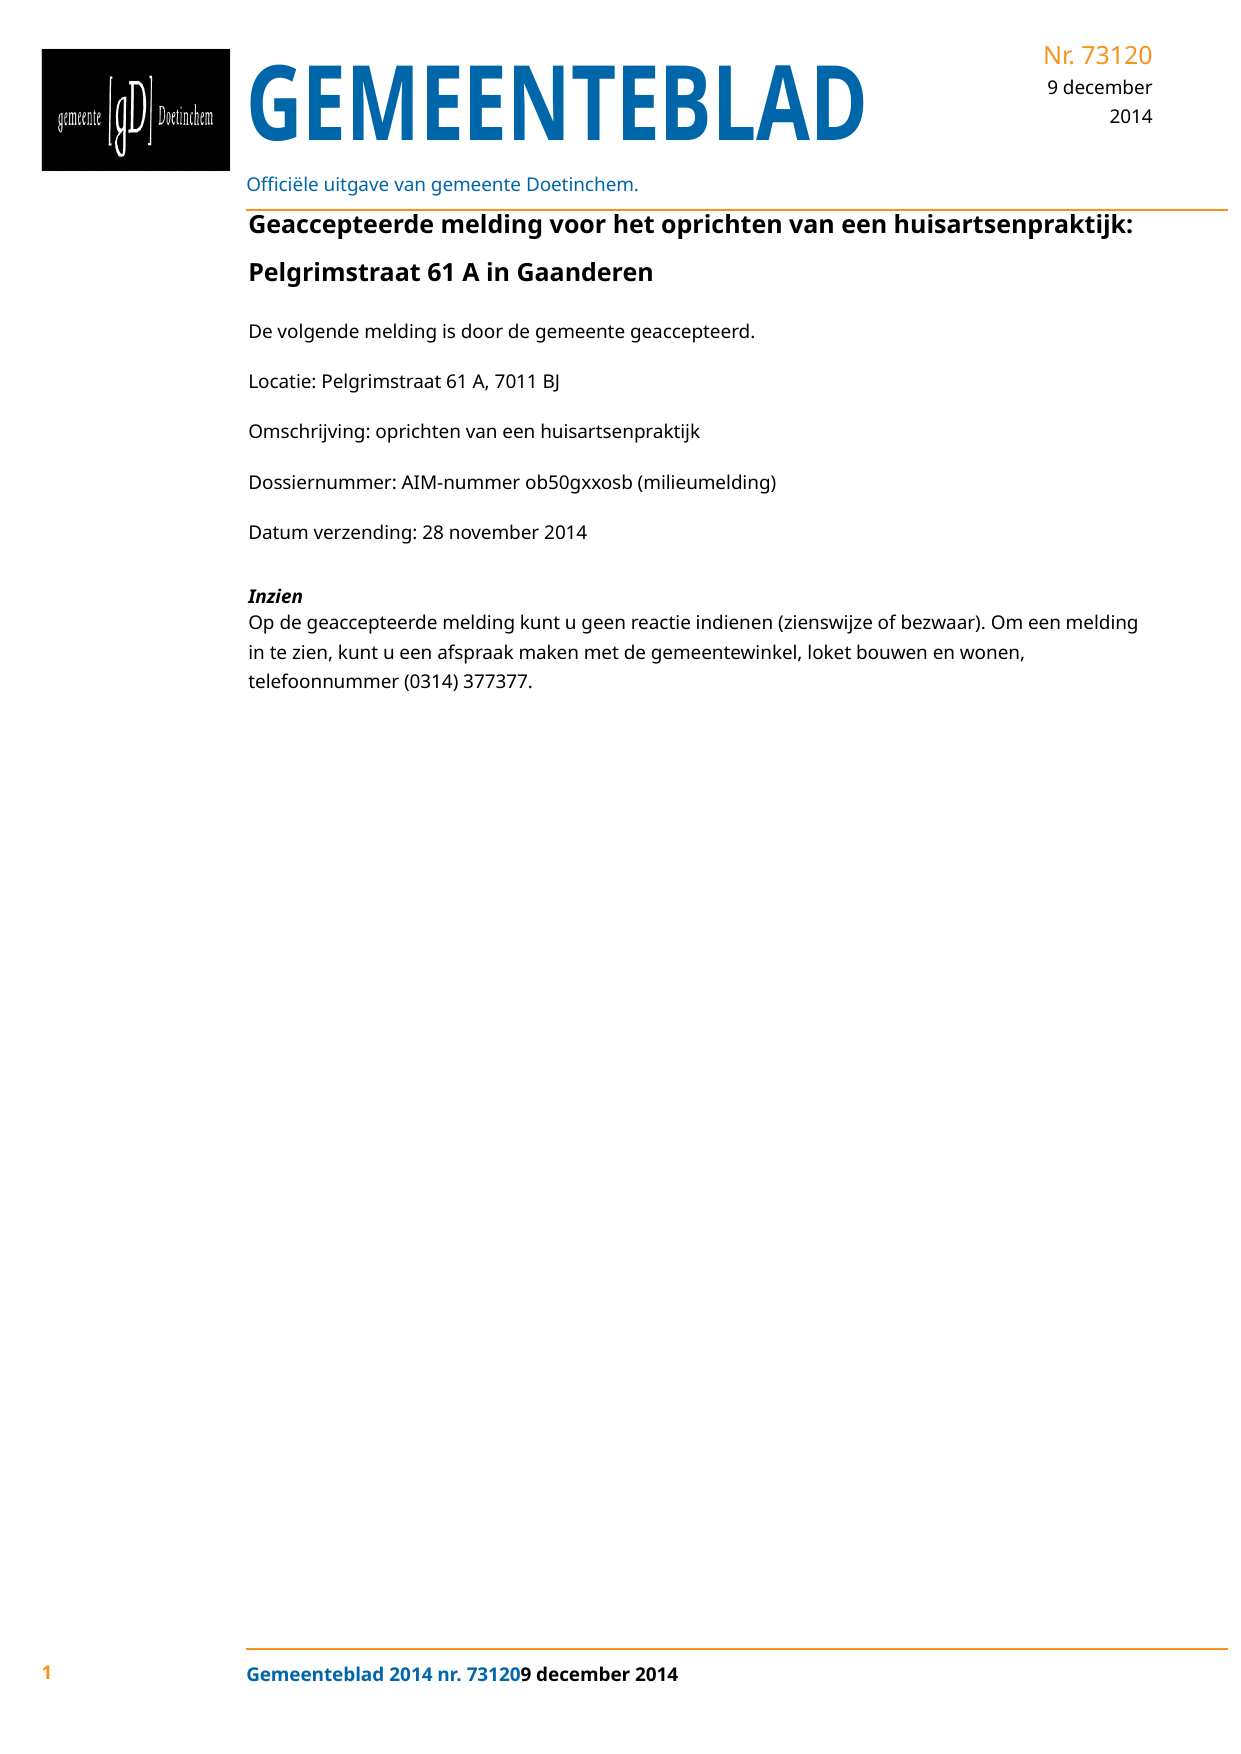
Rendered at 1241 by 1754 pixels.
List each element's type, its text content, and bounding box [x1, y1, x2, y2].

text Geaccepteerde melding voor het oprichten van een huisartsenpraktijk: Pelgrimstraat 61 A in Gaanderen [248, 211, 1152, 288]
text De volgende melding is door de gemeente geaccepteerd. [248, 318, 1152, 344]
text Locatie: Pelgrimstraat 61 A, 7011 BJ [248, 368, 1152, 394]
text Inzien [248, 583, 1152, 609]
text Op de geaccepteerde melding kunt u geen reactie indienen (zienswijze of bezwaar). Om een melding in te zien, kunt u een afspraak maken met de gemeentewinkel, loket bouwen en wonen, telefoonnummer (0314) 377377. [248, 609, 1152, 694]
text Dossiernummer: AIM-nummer ob50gxxosb (milieumelding) [248, 469, 1152, 495]
text Omschrijving: oprichten van een huisartsenpraktijk [248, 419, 1152, 444]
picture [41, 47, 231, 172]
text Datum verzending: 28 november 2014 [248, 519, 1152, 545]
